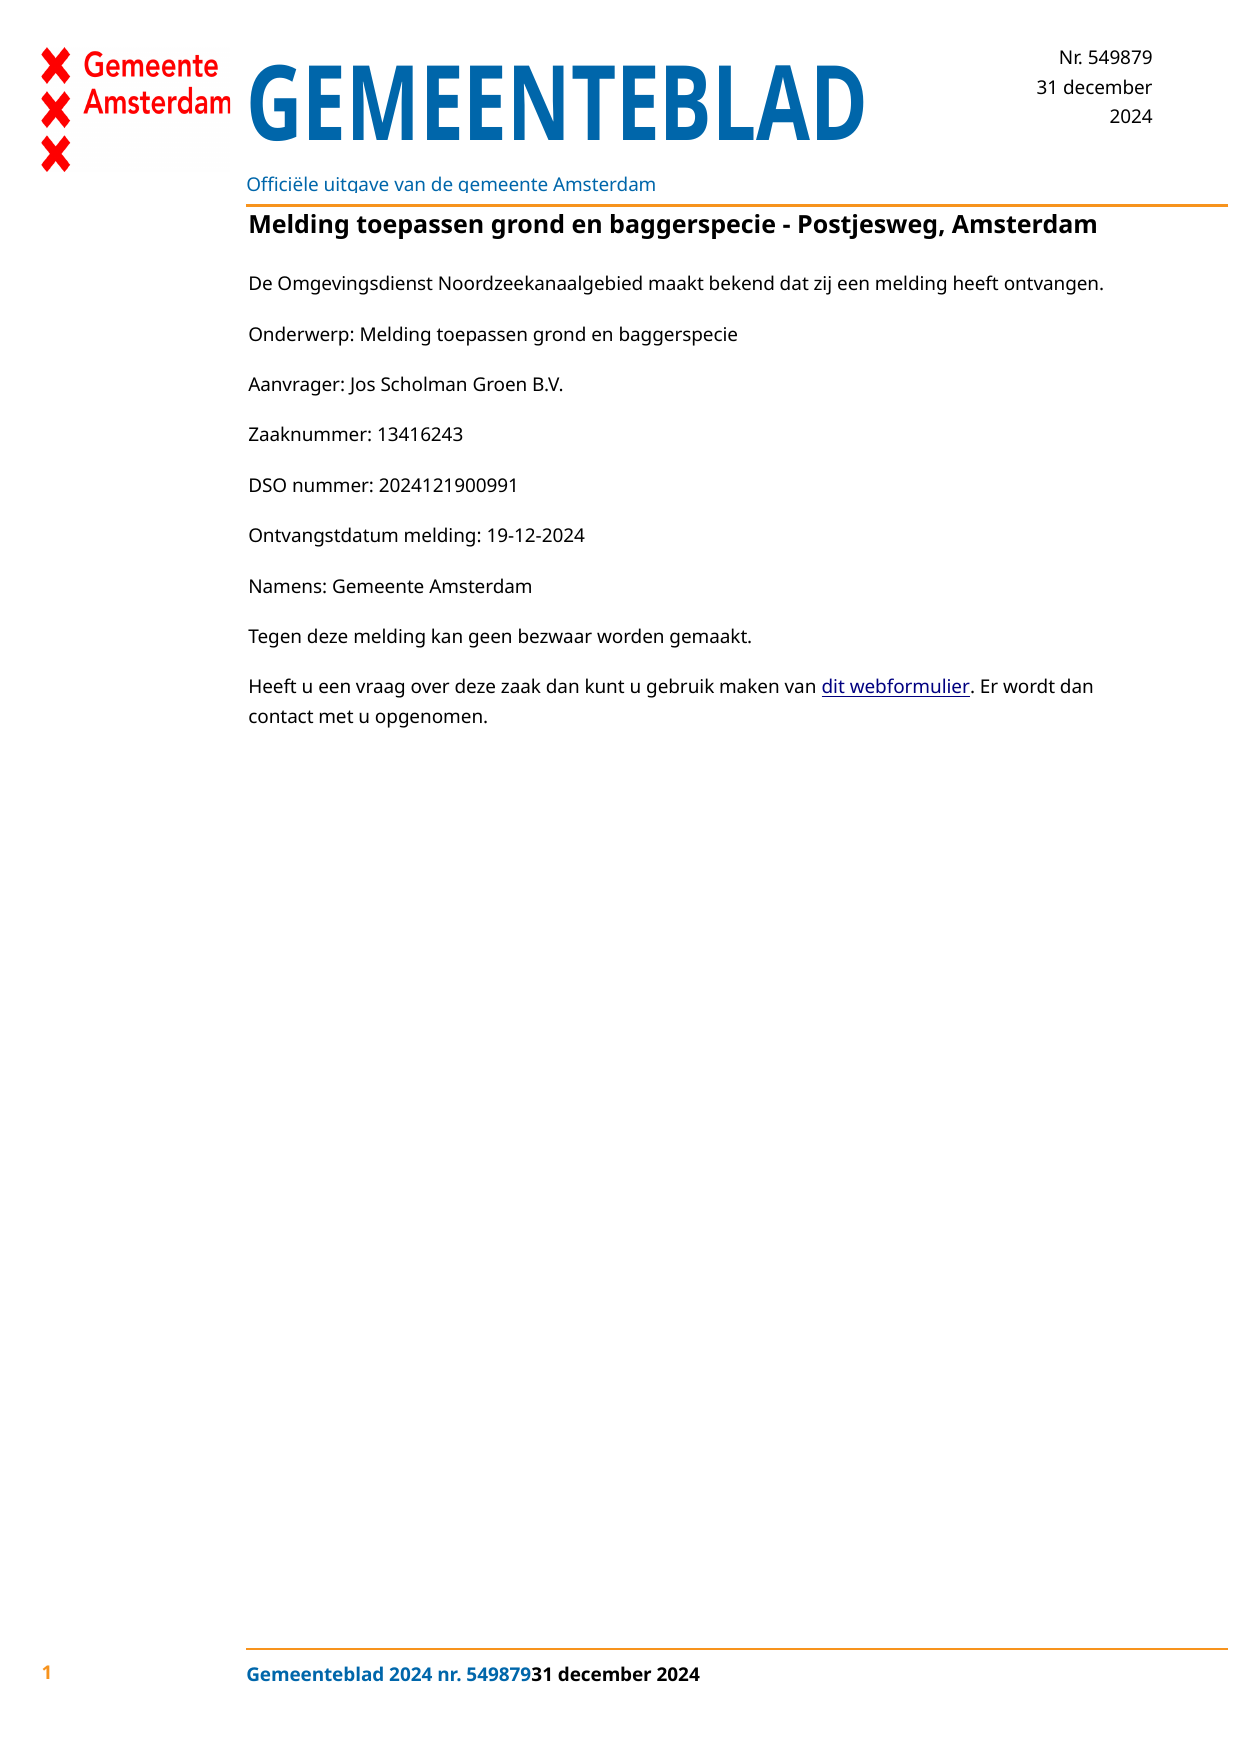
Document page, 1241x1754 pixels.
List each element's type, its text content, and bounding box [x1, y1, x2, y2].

text Aanvrager: Jos Scholman Groen B.V. [248, 371, 1152, 397]
text Melding toepassen grond en baggerspecie - Postjesweg, Amsterdam [248, 207, 1152, 241]
picture [41, 47, 231, 172]
text Zaaknummer: 13416243 [248, 422, 1152, 447]
text DSO nummer: 2024121900991 [248, 472, 1152, 498]
text Heeft u een vraag over deze zaak dan kunt u gebruik maken van dit webformulier. Er wordt dan contact met u opgenomen. [248, 674, 1152, 729]
text Tegen deze melding kan geen bezwaar worden gemaakt. [248, 623, 1152, 649]
text Onderwerp: Melding toepassen grond en baggerspecie [248, 321, 1152, 346]
text De Omgevingsdienst Noordzeekanaalgebied maakt bekend dat zij een melding heeft ontvangen. [248, 270, 1152, 296]
text Namens: Gemeente Amsterdam [248, 573, 1152, 598]
text Ontvangstdatum melding: 19-12-2024 [248, 522, 1152, 548]
